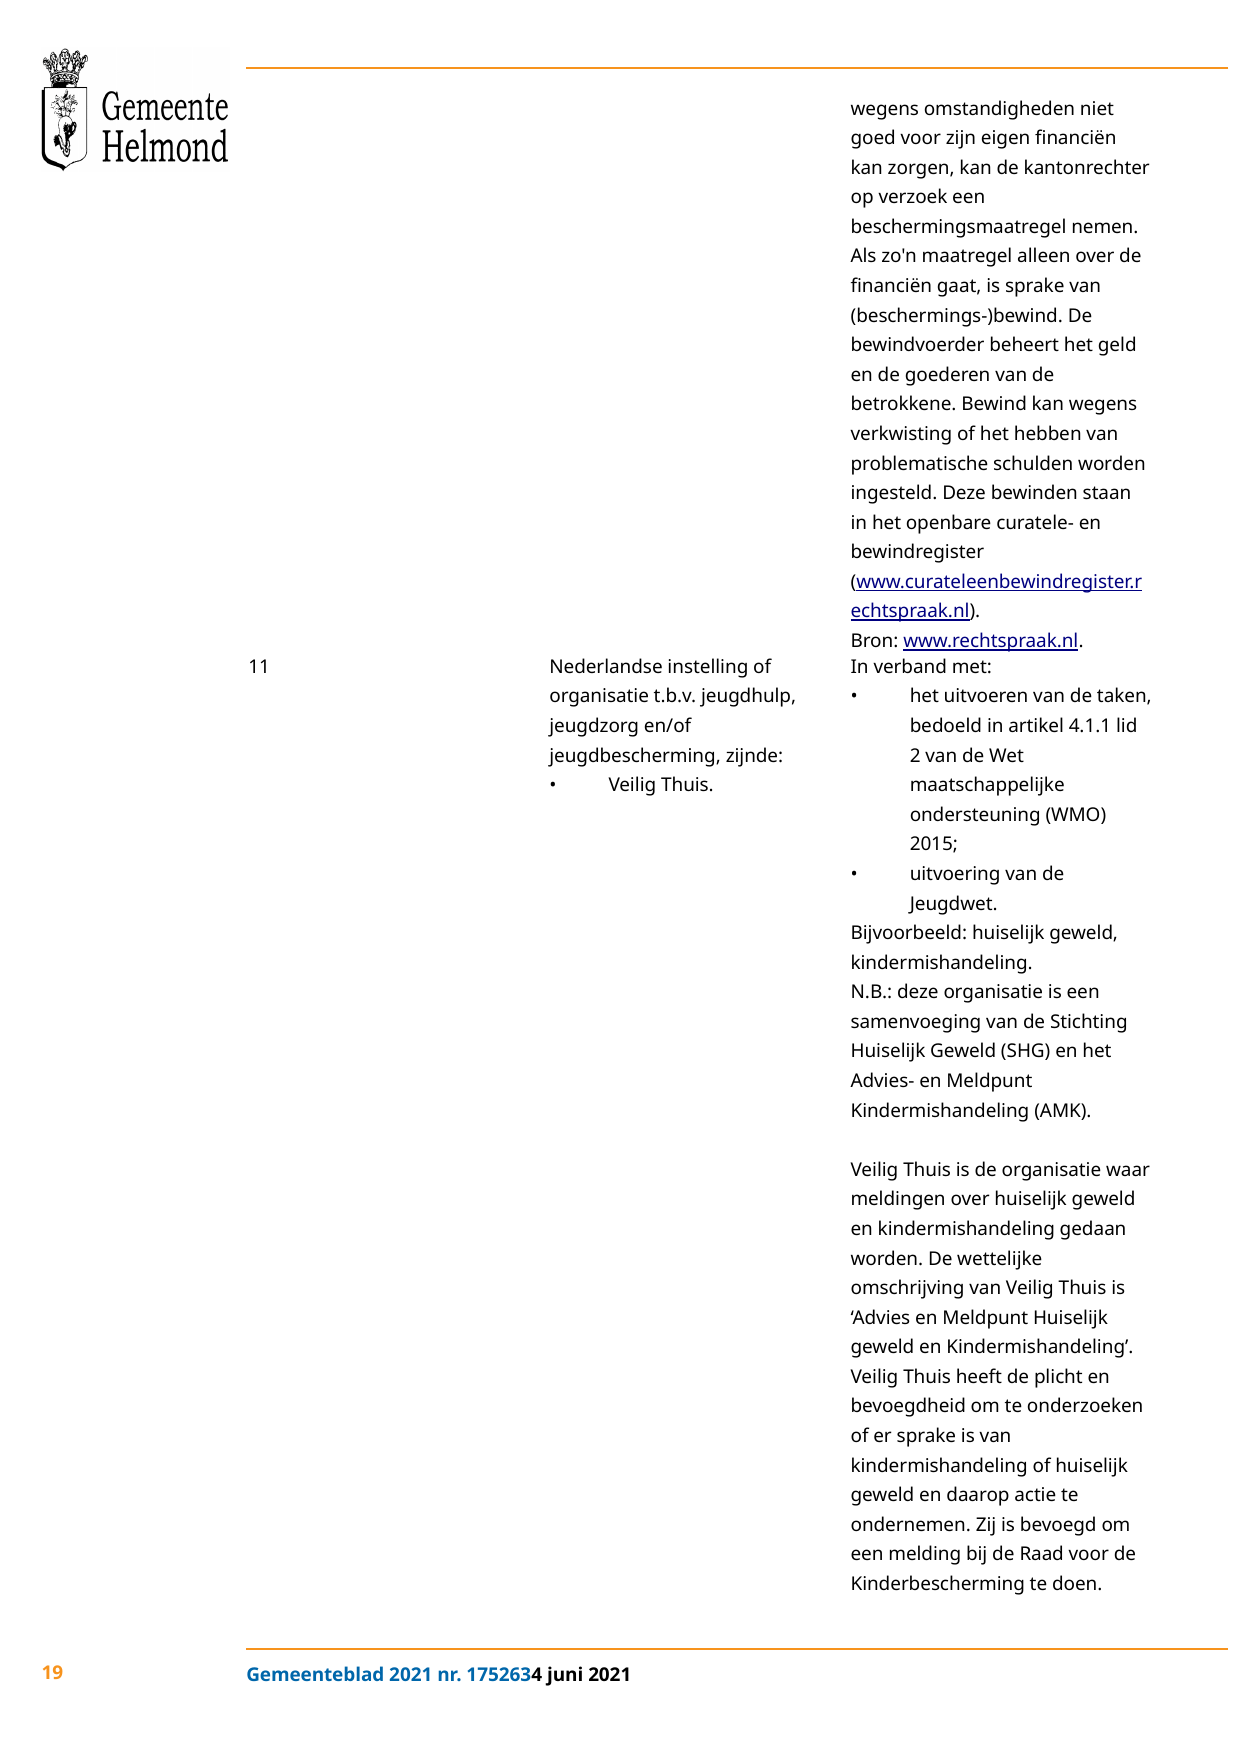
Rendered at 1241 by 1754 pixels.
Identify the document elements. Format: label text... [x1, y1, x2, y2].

table_cell [549, 95, 850, 653]
table_cell In verband met: het uitvoeren van de taken, bedoeld in artikel 4.1.1 lid 2 van de Wet maatschappelijke ondersteuning (WMO) 2015; uitvoering van de Jeugdwet. Bijvoorbeeld: huiselijk geweld, kindermishandeling. N.B.: deze organisatie is een samenvoeging van de Stichting Huiselijk Geweld (SHG) en het Advies- en Meldpunt Kindermishandeling (AMK). Veilig Thuis is de organisatie waar meldingen over huiselijk geweld en kindermishandeling gedaan worden. De wettelijke omschrijving van Veilig Thuis is ‘Advies en Meldpunt Huiselijk geweld en Kindermishandeling’. Veilig Thuis heeft de plicht en bevoegdheid om te onderzoeken of er sprake is van kindermishandeling of huiselijk geweld en daarop actie te ondernemen. Zij is bevoegd om een melding bij de Raad voor de Kinderbescherming te doen. [850, 653, 1152, 1596]
table_cell Nederlandse instelling of organisatie t.b.v. jeugdhulp, jeugdzorg en/of jeugdbescherming, zijnde: Veilig Thuis. [549, 653, 850, 1596]
table_cell wegens omstandigheden niet goed voor zijn eigen financiën kan zorgen, kan de kantonrechter op verzoek een beschermingsmaatregel nemen. Als zo'n maatregel alleen over de financiën gaat, is sprake van (beschermings-)bewind. De bewindvoerder beheert het geld en de goederen van de betrokkene. Bewind kan wegens verkwisting of het hebben van problematische schulden worden ingesteld. Deze bewinden staan in het openbare curatele- en bewindregister (www.curateleenbewindregister.rechtspraak.nl). Bron: www.rechtspraak.nl. [850, 95, 1152, 653]
table_cell 11 [248, 653, 549, 1596]
picture [41, 47, 231, 172]
table_cell [248, 95, 549, 653]
